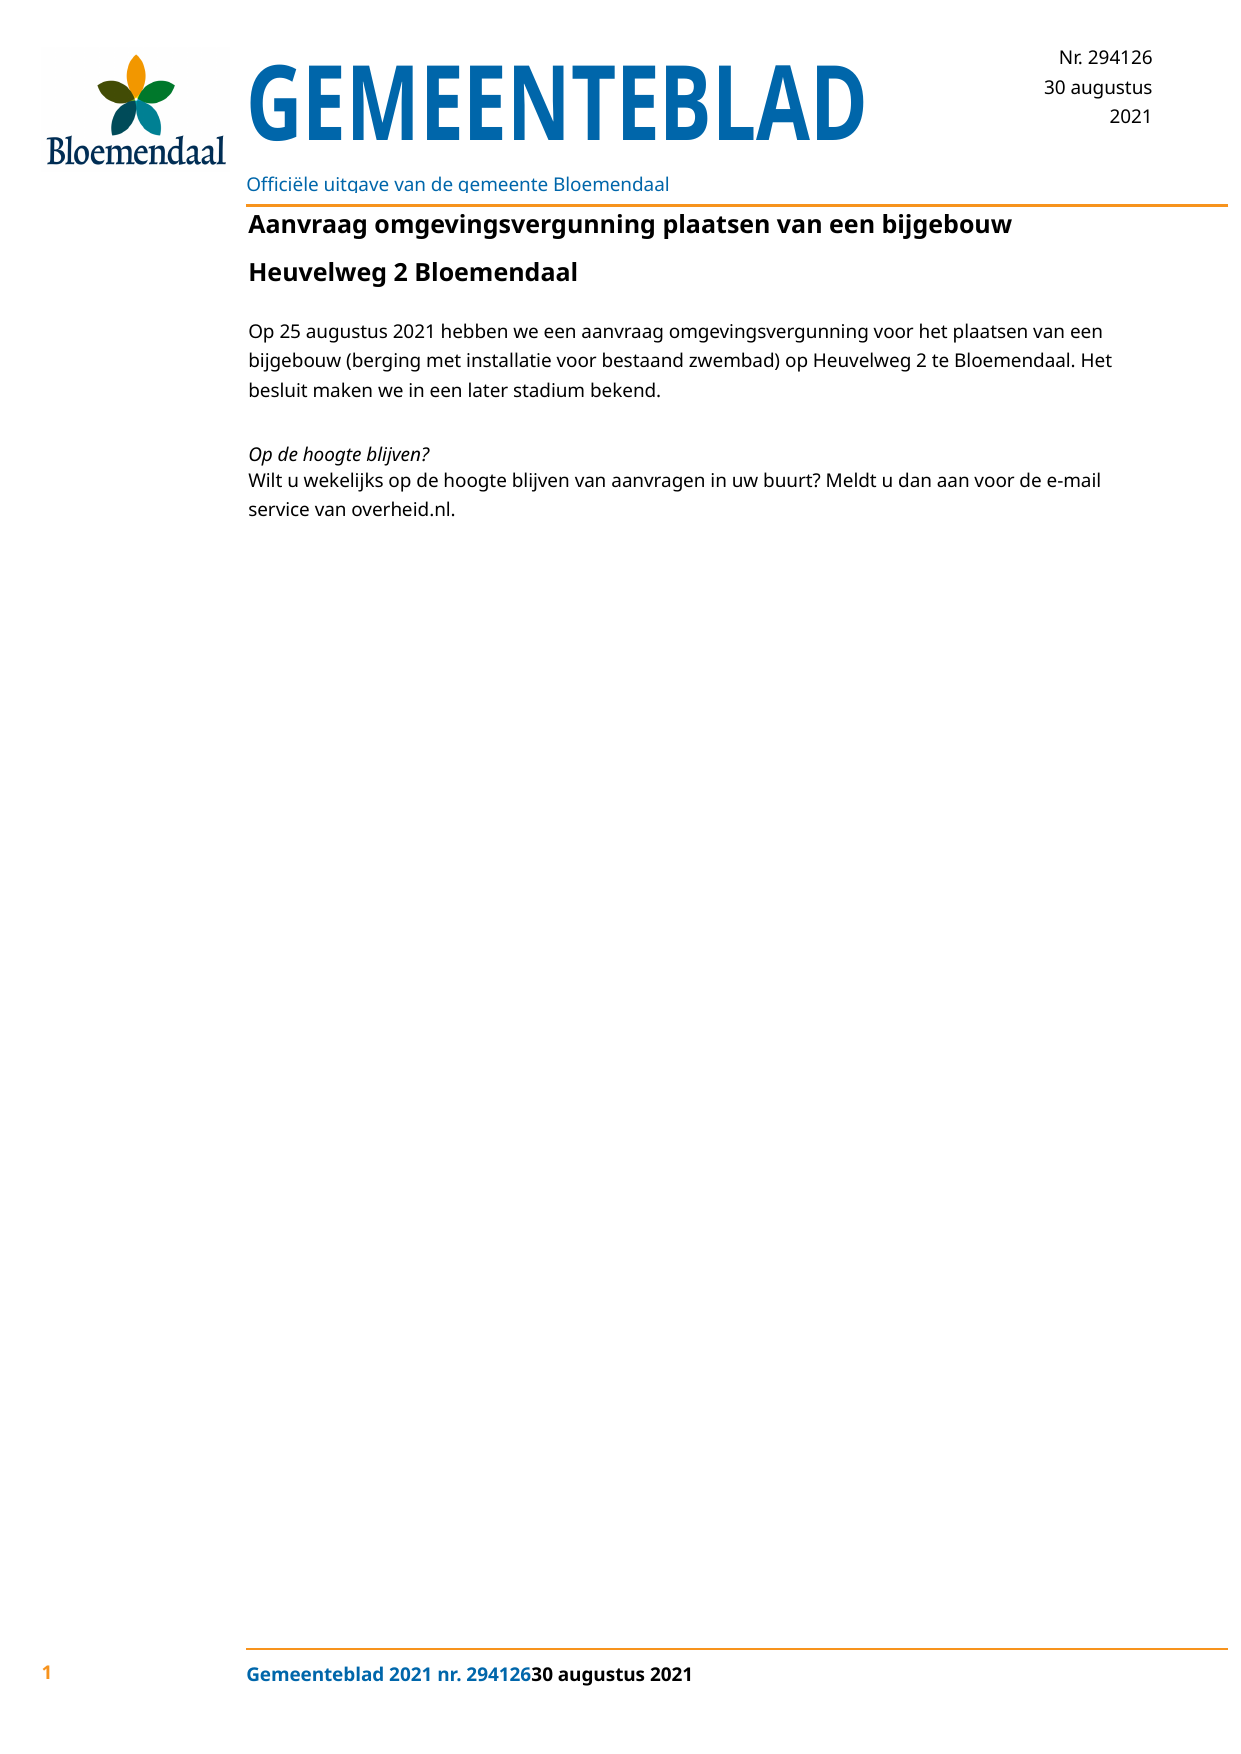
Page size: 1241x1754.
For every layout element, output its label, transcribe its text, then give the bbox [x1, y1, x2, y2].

text Op de hoogte blijven? [248, 441, 1152, 467]
text Aanvraag omgevingsvergunning plaatsen van een bijgebouw Heuvelweg 2 Bloemendaal [248, 207, 1152, 288]
text Op 25 augustus 2021 hebben we een aanvraag omgevingsvergunning voor het plaatsen van een bijgebouw (berging met installatie voor bestaand zwembad) op Heuvelweg 2 te Bloemendaal. Het besluit maken we in een later stadium bekend. [248, 318, 1152, 403]
picture [41, 47, 231, 172]
text Wilt u wekelijks op de hoogte blijven van aanvragen in uw buurt? Meldt u dan aan voor de e-mail service van overheid.nl. [248, 467, 1152, 522]
